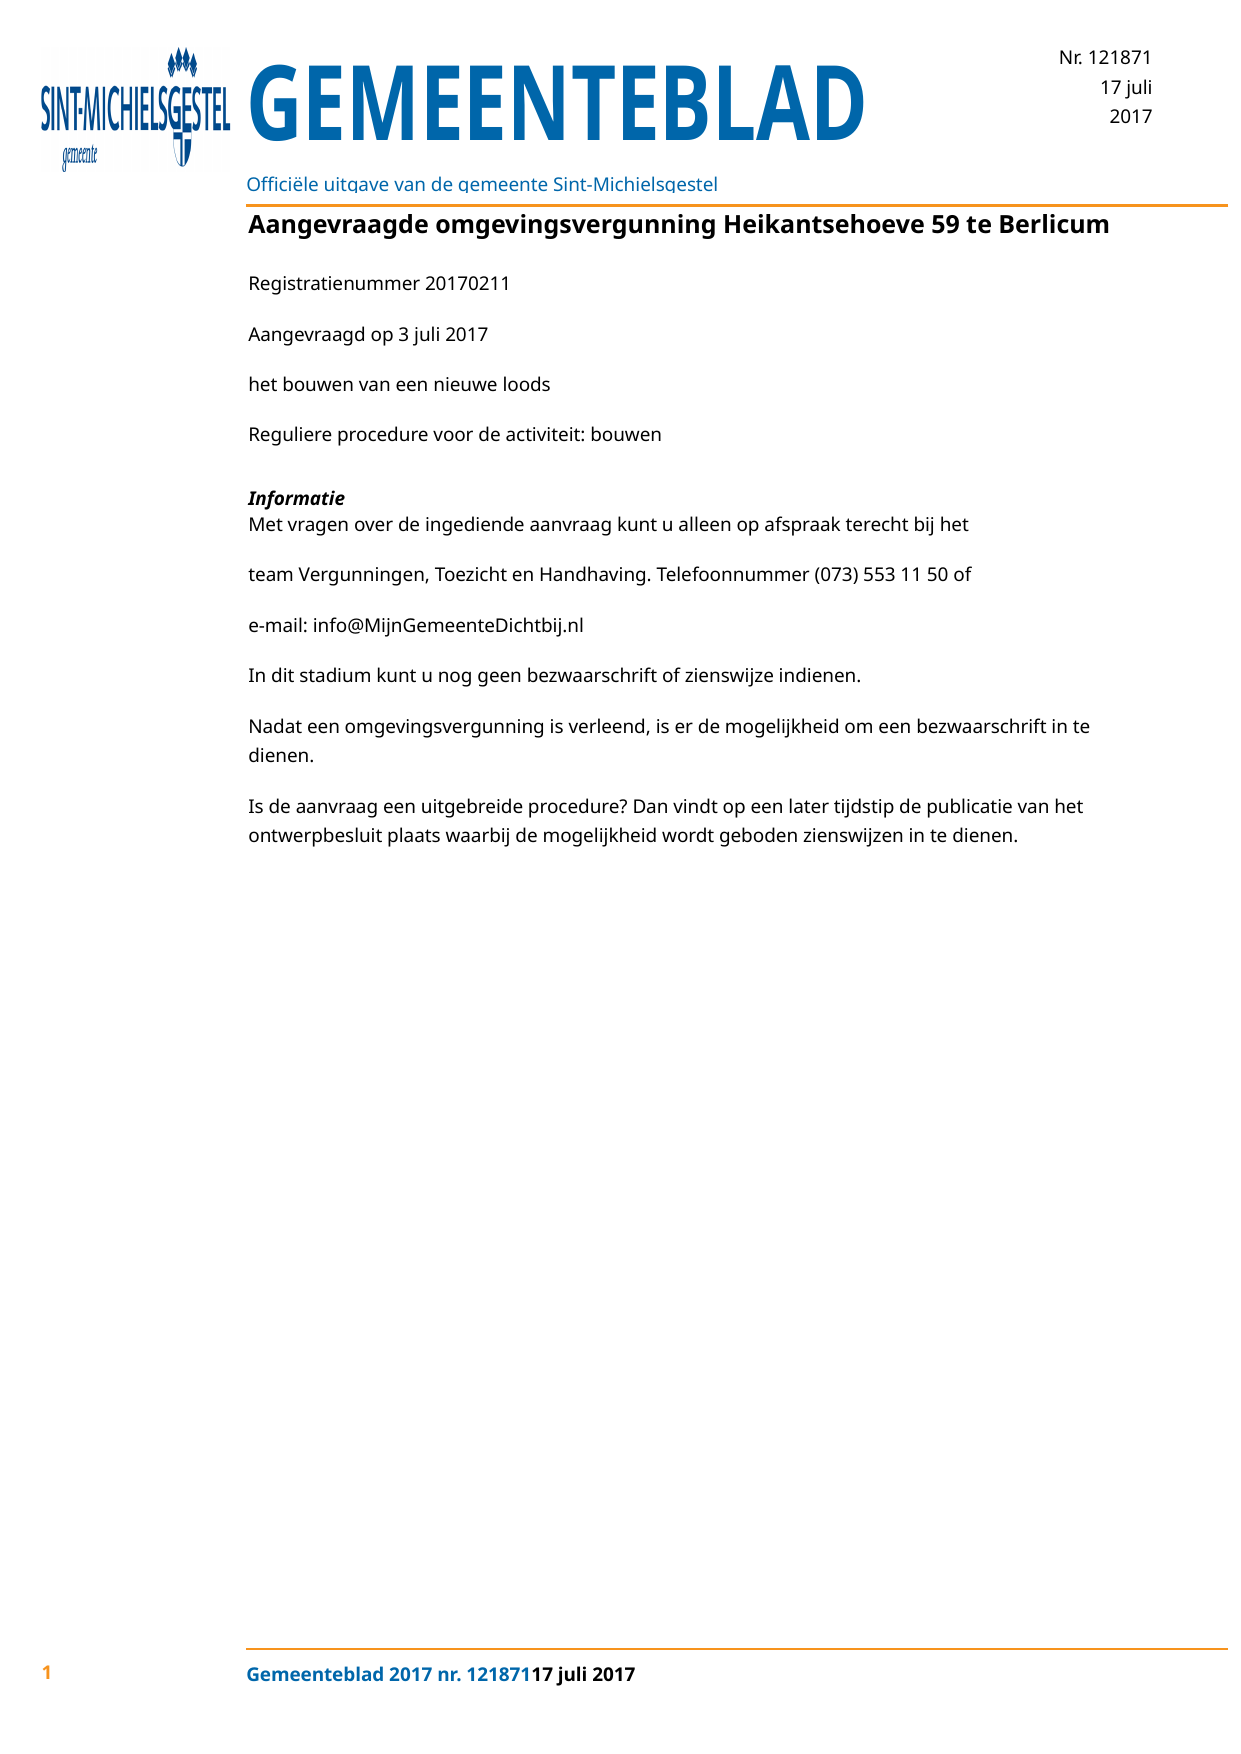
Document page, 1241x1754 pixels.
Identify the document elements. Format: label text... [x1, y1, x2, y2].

text Aangevraagd op 3 juli 2017 [248, 321, 1152, 346]
text Informatie [248, 486, 1152, 511]
text Reguliere procedure voor de activiteit: bouwen [248, 422, 1152, 447]
text Registratienummer 20170211 [248, 270, 1152, 296]
text het bouwen van een nieuwe loods [248, 371, 1152, 397]
text team Vergunningen, Toezicht en Handhaving. Telefoonnummer (073) 553 11 50 of [248, 562, 1152, 587]
text Nadat een omgevingsvergunning is verleend, is er de mogelijkheid om een bezwaarschrift in te dienen. [248, 713, 1152, 768]
picture [41, 47, 231, 172]
text e-mail: info@MijnGemeenteDichtbij.nl [248, 612, 1152, 638]
text Aangevraagde omgevingsvergunning Heikantsehoeve 59 te Berlicum [248, 207, 1152, 241]
text In dit stadium kunt u nog geen bezwaarschrift of zienswijze indienen. [248, 662, 1152, 688]
text Met vragen over de ingediende aanvraag kunt u alleen op afspraak terecht bij het [248, 511, 1152, 537]
text Is de aanvraag een uitgebreide procedure? Dan vindt op een later tijdstip de publicatie van het ontwerpbesluit plaats waarbij de mogelijkheid wordt geboden zienswijzen in te dienen. [248, 793, 1152, 848]
